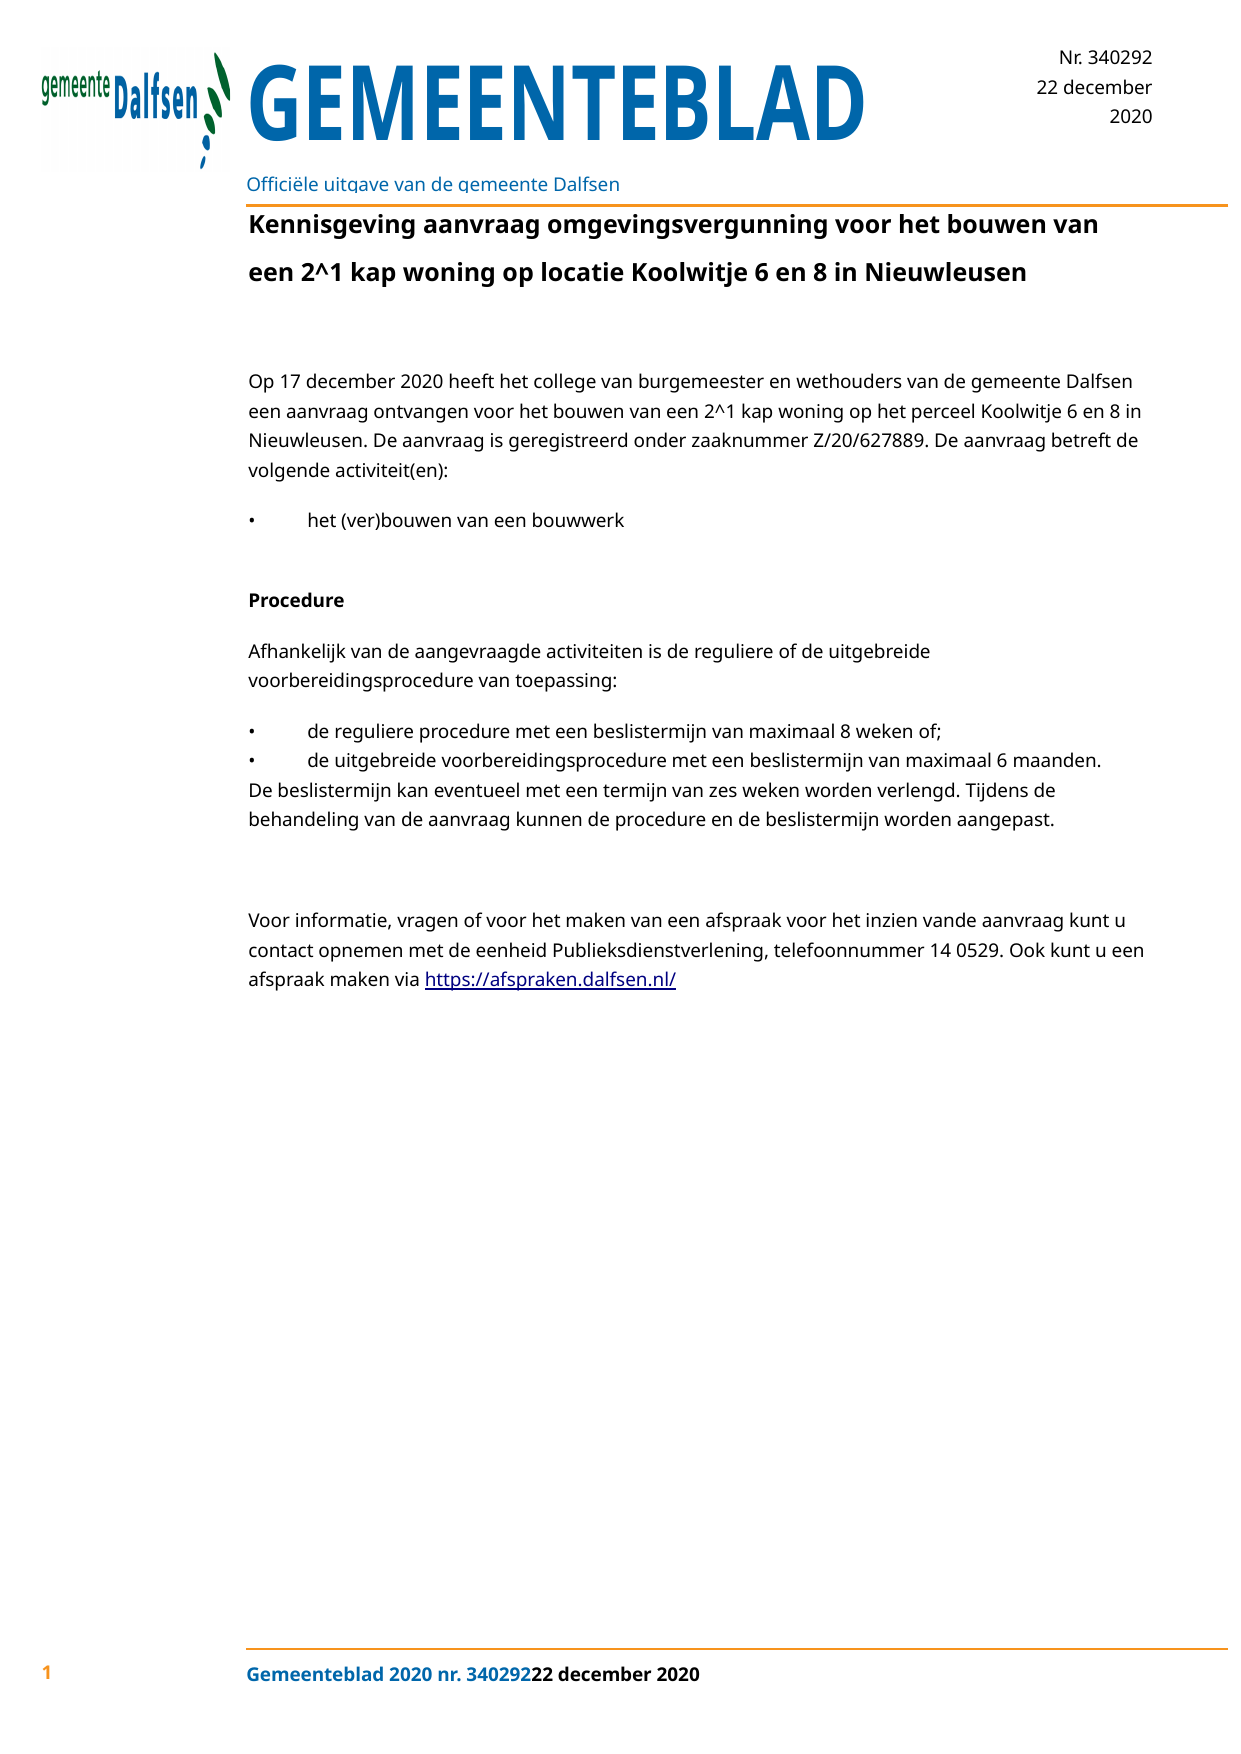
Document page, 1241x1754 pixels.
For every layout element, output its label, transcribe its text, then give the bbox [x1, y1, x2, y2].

text Procedure [248, 587, 1152, 613]
list het (ver)bouwen van een bouwwerk [248, 507, 1152, 533]
text De beslistermijn kan eventueel met een termijn van zes weken worden verlengd. Tijdens de behandeling van de aanvraag kunnen de procedure en de beslistermijn worden aangepast. [248, 777, 1152, 832]
picture [41, 47, 231, 172]
list de reguliere procedure met een beslistermijn van maximaal 8 weken of; [248, 718, 1152, 744]
text Kennisgeving aanvraag omgevingsvergunning voor het bouwen van een 2^1 kap woning op locatie Koolwitje 6 en 8 in Nieuwleusen [248, 207, 1152, 288]
text Op 17 december 2020 heeft het college van burgemeester en wethouders van de gemeente Dalfsen een aanvraag ontvangen voor het bouwen van een 2^1 kap woning op het perceel Koolwitje 6 en 8 in Nieuwleusen. De aanvraag is geregistreerd onder zaaknummer Z/20/627889. De aanvraag betreft de volgende activiteit(en): [248, 368, 1152, 483]
text Voor informatie, vragen of voor het maken van een afspraak voor het inzien vande aanvraag kunt u contact opnemen met de eenheid Publieksdienstverlening, telefoonnummer 14 0529. Ook kunt u een afspraak maken via https://afspraken.dalfsen.nl/ [248, 907, 1152, 992]
list de uitgebreide voorbereidingsprocedure met een beslistermijn van maximaal 6 maanden. [248, 747, 1152, 773]
text Afhankelijk van de aangevraagde activiteiten is de reguliere of de uitgebreide voorbereidingsprocedure van toepassing: [248, 638, 1152, 693]
